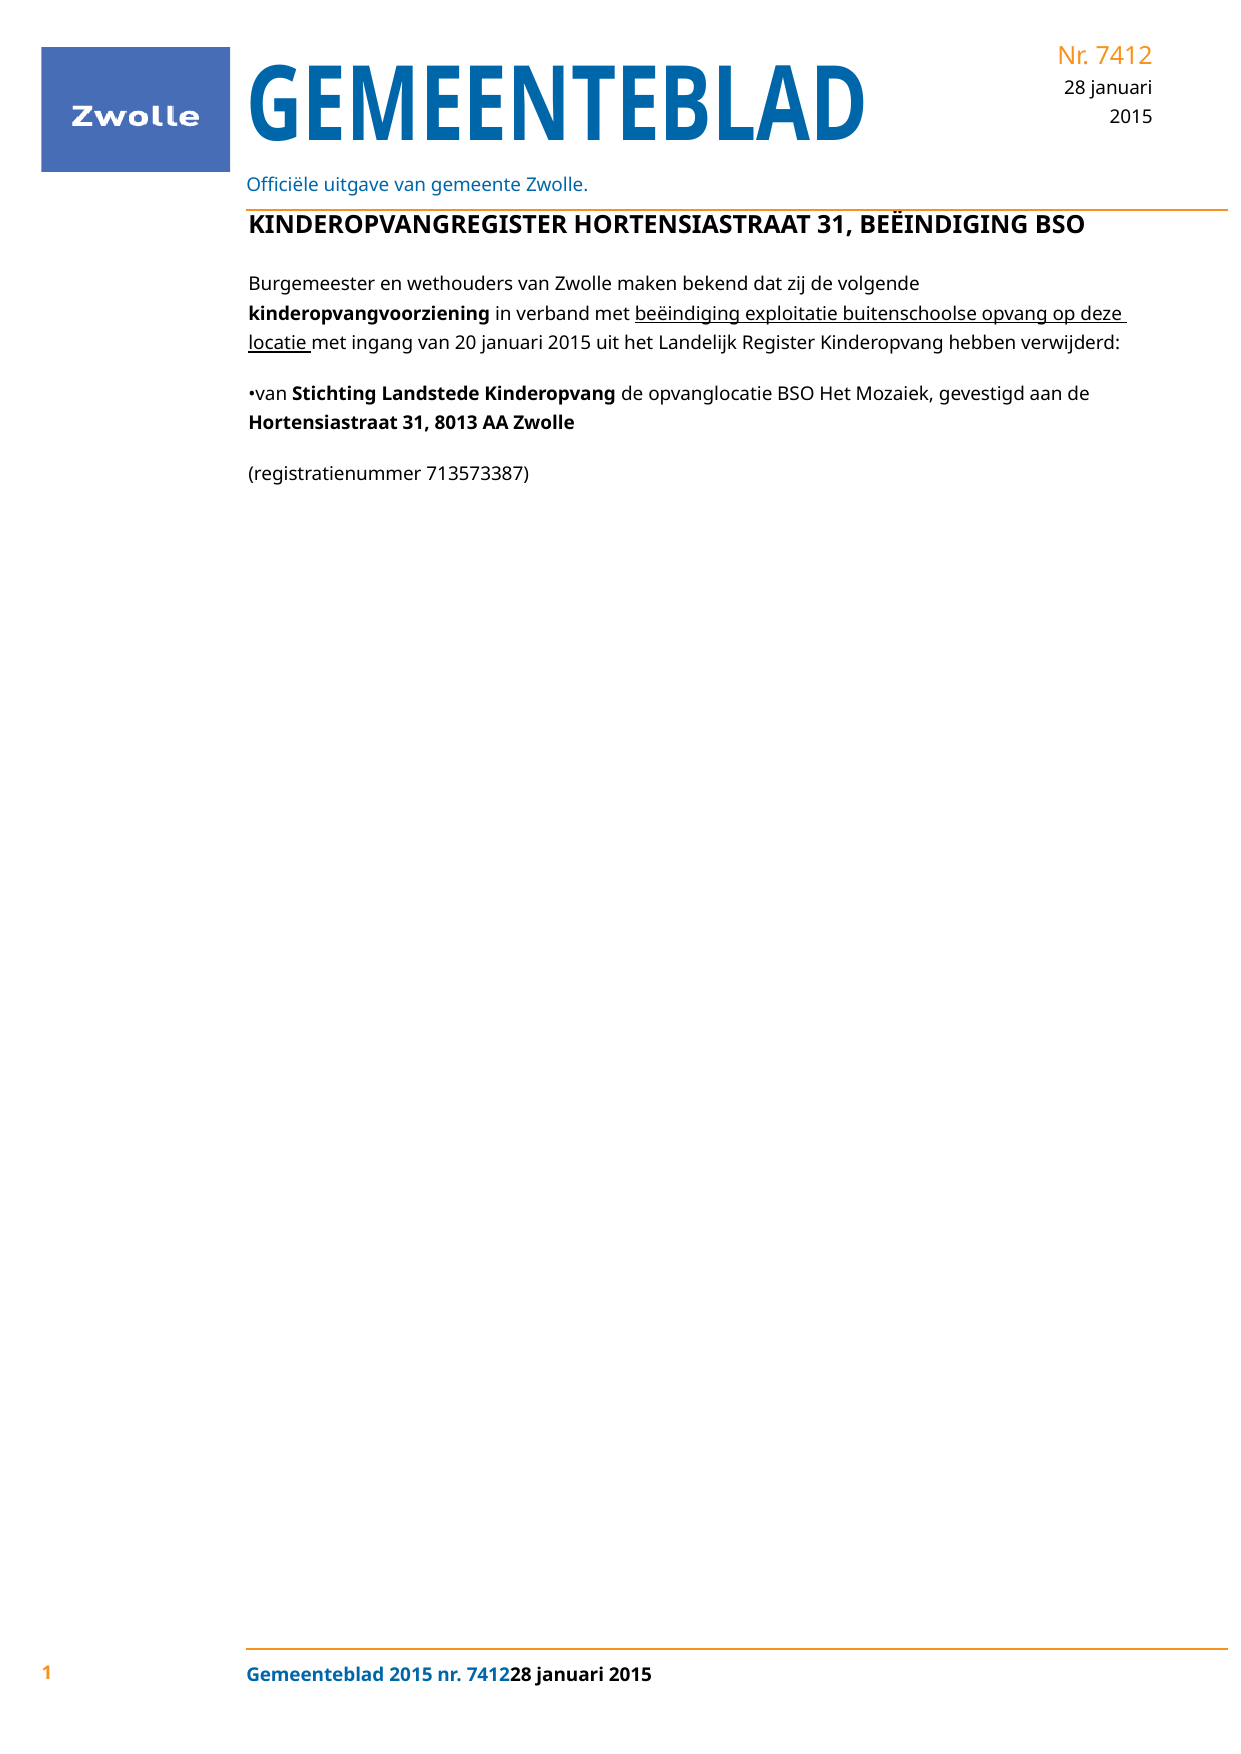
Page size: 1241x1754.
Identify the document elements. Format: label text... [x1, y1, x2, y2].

picture [41, 47, 231, 172]
text (registratienummer 713573387) [248, 460, 1152, 486]
text KINDEROPVANGREGISTER HORTENSIASTRAAT 31, BEËINDIGING BSO [248, 211, 1152, 241]
text Burgemeester en wethouders van Zwolle maken bekend dat zij de volgende kinderopvangvoorziening in verband met beëindiging exploitatie buitenschoolse opvang op deze locatie met ingang van 20 januari 2015 uit het Landelijk Register Kinderopvang hebben verwijderd: [248, 270, 1152, 355]
text •van Stichting Landstede Kinderopvang de opvanglocatie BSO Het Mozaiek, gevestigd aan de Hortensiastraat 31, 8013 AA Zwolle [248, 380, 1152, 435]
